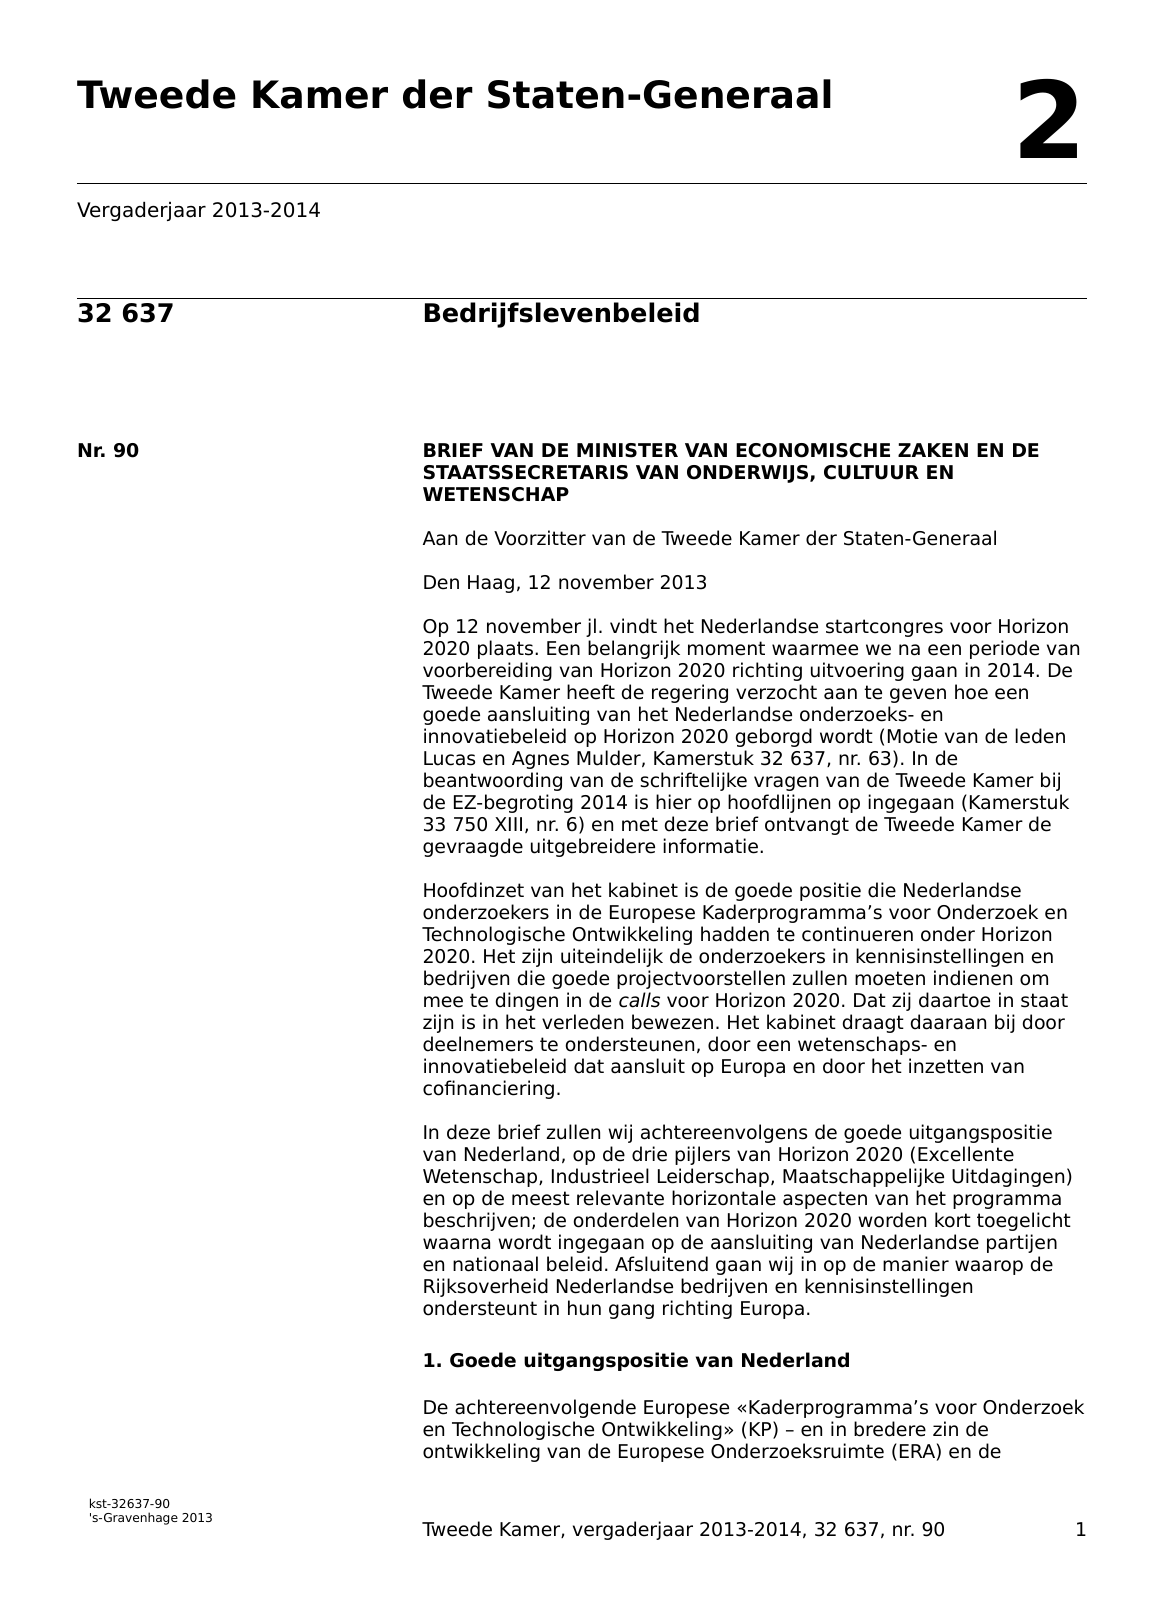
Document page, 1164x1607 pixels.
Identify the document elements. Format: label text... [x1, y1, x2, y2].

subtitle 32 637 Bedrijfslevenbeleid [77, 299, 1087, 329]
table_cell Vergaderjaar 2013-2014 [77, 184, 1087, 298]
text Op 12 november jl. vindt het Nederlandse startcongres voor Horizon 2020 plaats. Een belangrijk moment waarmee we na een periode van voorbereiding van Horizon 2020 richting uitvoering gaan in 2014. De Tweede Kamer heeft de regering verzocht aan te geven hoe een goede aansluiting van het Nederlandse onderzoeks- en innovatiebeleid op Horizon 2020 geborgd wordt (Motie van de leden Lucas en Agnes Mulder, Kamerstuk 32 637, nr. 63). In de beantwoording van de schriftelijke vragen van de Tweede Kamer bij de EZ-begroting 2014 is hier op hoofdlijnen op ingegaan (Kamerstuk 33 750 XIII, nr. 6) en met deze brief ontvangt de Tweede Kamer de gevraagde uitgebreidere informatie. [422, 616, 1087, 858]
text Aan de Voorzitter van de Tweede Kamer der Staten-Generaal [422, 528, 1087, 550]
text 's-Gravenhage 2013 [88, 1511, 323, 1525]
text kst-32637-90 [88, 1497, 323, 1511]
text In deze brief zullen wij achtereenvolgens de goede uitgangspositie van Nederland, op de drie pijlers van Horizon 2020 (Excellente Wetenschap, Industrieel Leiderschap, Maatschappelijke Uitdagingen) en op de meest relevante horizontale aspecten van het programma beschrijven; de onderdelen van Horizon 2020 worden kort toegelicht waarna wordt ingegaan op de aansluiting van Nederlandse partijen en nationaal beleid. Afsluitend gaan wij in op de manier waarop de Rijksoverheid Nederlandse bedrijven en kennisinstellingen ondersteunt in hun gang richting Europa. [422, 1122, 1087, 1320]
subtitle 1. Goede uitgangspositie van Nederland [422, 1350, 1087, 1372]
table_header 2 [886, 59, 1087, 183]
table_header Tweede Kamer der Staten-Generaal [77, 59, 886, 183]
text De achtereenvolgende Europese «Kaderprogramma’s voor Onderzoek en Technologische Ontwikkeling» (KP) – en in bredere zin de ontwikkeling van de Europese Onderzoeksruimte (ERA) en de [422, 1397, 1087, 1463]
text Hoofdinzet van het kabinet is de goede positie die Nederlandse onderzoekers in de Europese Kaderprogramma’s voor Onderzoek en Technologische Ontwikkeling hadden te continueren onder Horizon 2020. Het zijn uiteindelijk de onderzoekers in kennisinstellingen en bedrijven die goede projectvoorstellen zullen moeten indienen om mee te dingen in de calls voor Horizon 2020. Dat zij daartoe in staat zijn is in het verleden bewezen. Het kabinet draagt daaraan bij door deelnemers te ondersteunen, door een wetenschaps- en innovatiebeleid dat aansluit op Europa en door het inzetten van cofinanciering. [422, 880, 1087, 1100]
subtitle Nr. 90 BRIEF VAN DE MINISTER VAN ECONOMISCHE ZAKEN EN DE STAATSSECRETARIS VAN ONDERWIJS, CULTUUR EN WETENSCHAP [77, 440, 1087, 506]
text Den Haag, 12 november 2013 [422, 572, 1087, 594]
